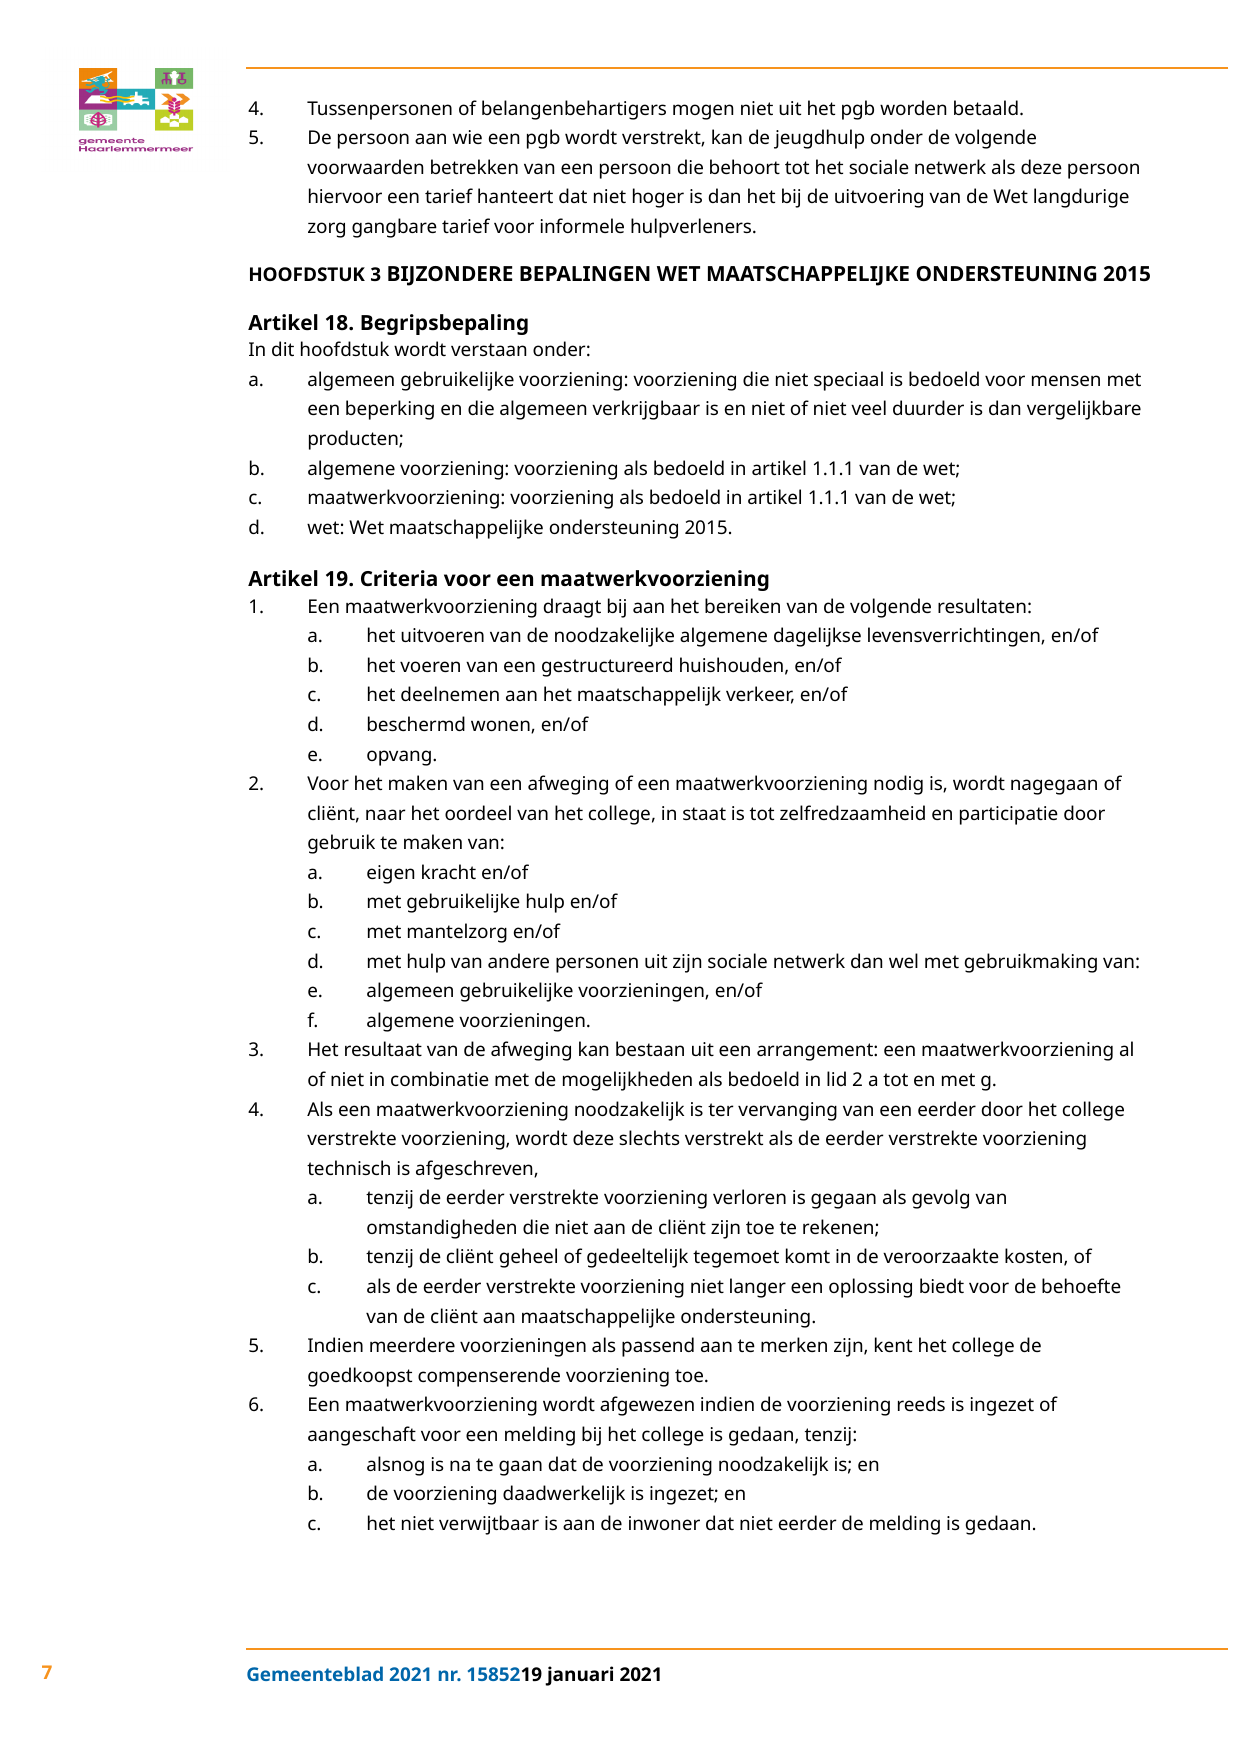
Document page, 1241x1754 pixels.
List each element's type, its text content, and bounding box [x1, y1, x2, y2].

text Artikel 18. Begripsbepaling [248, 308, 1152, 336]
picture [41, 47, 231, 172]
text HOOFDSTUK 3 BIJZONDERE BEPALINGEN WET MAATSCHAPPELIJKE ONDERSTEUNING 2015 [248, 259, 1152, 287]
list De persoon aan wie een pgb wordt verstrekt, kan de jeugdhulp onder de volgende voorwaarden betrekken van een persoon die behoort tot het sociale netwerk als deze persoon hiervoor een tarief hanteert dat niet hoger is dan het bij de uitvoering van de Wet langdurige zorg gangbare tarief voor informele hulpverleners. [248, 124, 1152, 239]
list alsnog is na te gaan dat de voorziening noodzakelijk is; en [307, 1451, 1152, 1476]
list Het resultaat van de afweging kan bestaan uit een arrangement: een maatwerkvoorziening al of niet in combinatie met de mogelijkheden als bedoeld in lid 2 a tot en met g. [248, 1037, 1152, 1092]
list Als een maatwerkvoorziening noodzakelijk is ter vervanging van een eerder door het college verstrekte voorziening, wordt deze slechts verstrekt als de eerder verstrekte voorziening technisch is afgeschreven, [248, 1096, 1152, 1181]
list opvang. [307, 741, 1152, 766]
list de voorziening daadwerkelijk is ingezet; en [307, 1480, 1152, 1506]
list het deelnemen aan het maatschappelijk verkeer, en/of [307, 682, 1152, 707]
list met hulp van andere personen uit zijn sociale netwerk dan wel met gebruikmaking van: [307, 948, 1152, 973]
list Een maatwerkvoorziening wordt afgewezen indien de voorziening reeds is ingezet of aangeschaft voor een melding bij het college is gedaan, tenzij: [248, 1392, 1152, 1447]
list wet: Wet maatschappelijke ondersteuning 2015. [248, 514, 1152, 540]
list algemene voorzieningen. [307, 1007, 1152, 1033]
list maatwerkvoorziening: voorziening als bedoeld in artikel 1.1.1 van de wet; [248, 484, 1152, 510]
list beschermd wonen, en/of [307, 711, 1152, 737]
list met mantelzorg en/of [307, 918, 1152, 944]
list als de eerder verstrekte voorziening niet langer een oplossing biedt voor de behoefte van de cliënt aan maatschappelijke ondersteuning. [307, 1273, 1152, 1328]
text In dit hoofdstuk wordt verstaan onder: [248, 336, 1152, 362]
list algemeen gebruikelijke voorzieningen, en/of [307, 977, 1152, 1003]
list het niet verwijtbaar is aan de inwoner dat niet eerder de melding is gedaan. [307, 1510, 1152, 1536]
list Tussenpersonen of belangenbehartigers mogen niet uit het pgb worden betaald. [248, 95, 1152, 121]
list tenzij de eerder verstrekte voorziening verloren is gegaan als gevolg van omstandigheden die niet aan de cliënt zijn toe te rekenen; [307, 1184, 1152, 1240]
list het voeren van een gestructureerd huishouden, en/of [307, 652, 1152, 678]
list Indien meerdere voorzieningen als passend aan te merken zijn, kent het college de goedkoopst compenserende voorziening toe. [248, 1332, 1152, 1388]
list Een maatwerkvoorziening draagt bij aan het bereiken van de volgende resultaten: [248, 593, 1152, 618]
list algemeen gebruikelijke voorziening: voorziening die niet speciaal is bedoeld voor mensen met een beperking en die algemeen verkrijgbaar is en niet of niet veel duurder is dan vergelijkbare producten; [248, 366, 1152, 451]
text Artikel 19. Criteria voor een maatwerkvoorziening [248, 564, 1152, 593]
list eigen kracht en/of [307, 859, 1152, 885]
list Voor het maken van een afweging of een maatwerkvoorziening nodig is, wordt nagegaan of cliënt, naar het oordeel van het college, in staat is tot zelfredzaamheid en participatie door gebruik te maken van: [248, 770, 1152, 855]
list het uitvoeren van de noodzakelijke algemene dagelijkse levensverrichtingen, en/of [307, 622, 1152, 648]
list met gebruikelijke hulp en/of [307, 889, 1152, 914]
list algemene voorziening: voorziening als bedoeld in artikel 1.1.1 van de wet; [248, 455, 1152, 481]
list tenzij de cliënt geheel of gedeeltelijk tegemoet komt in de veroorzaakte kosten, of [307, 1244, 1152, 1269]
